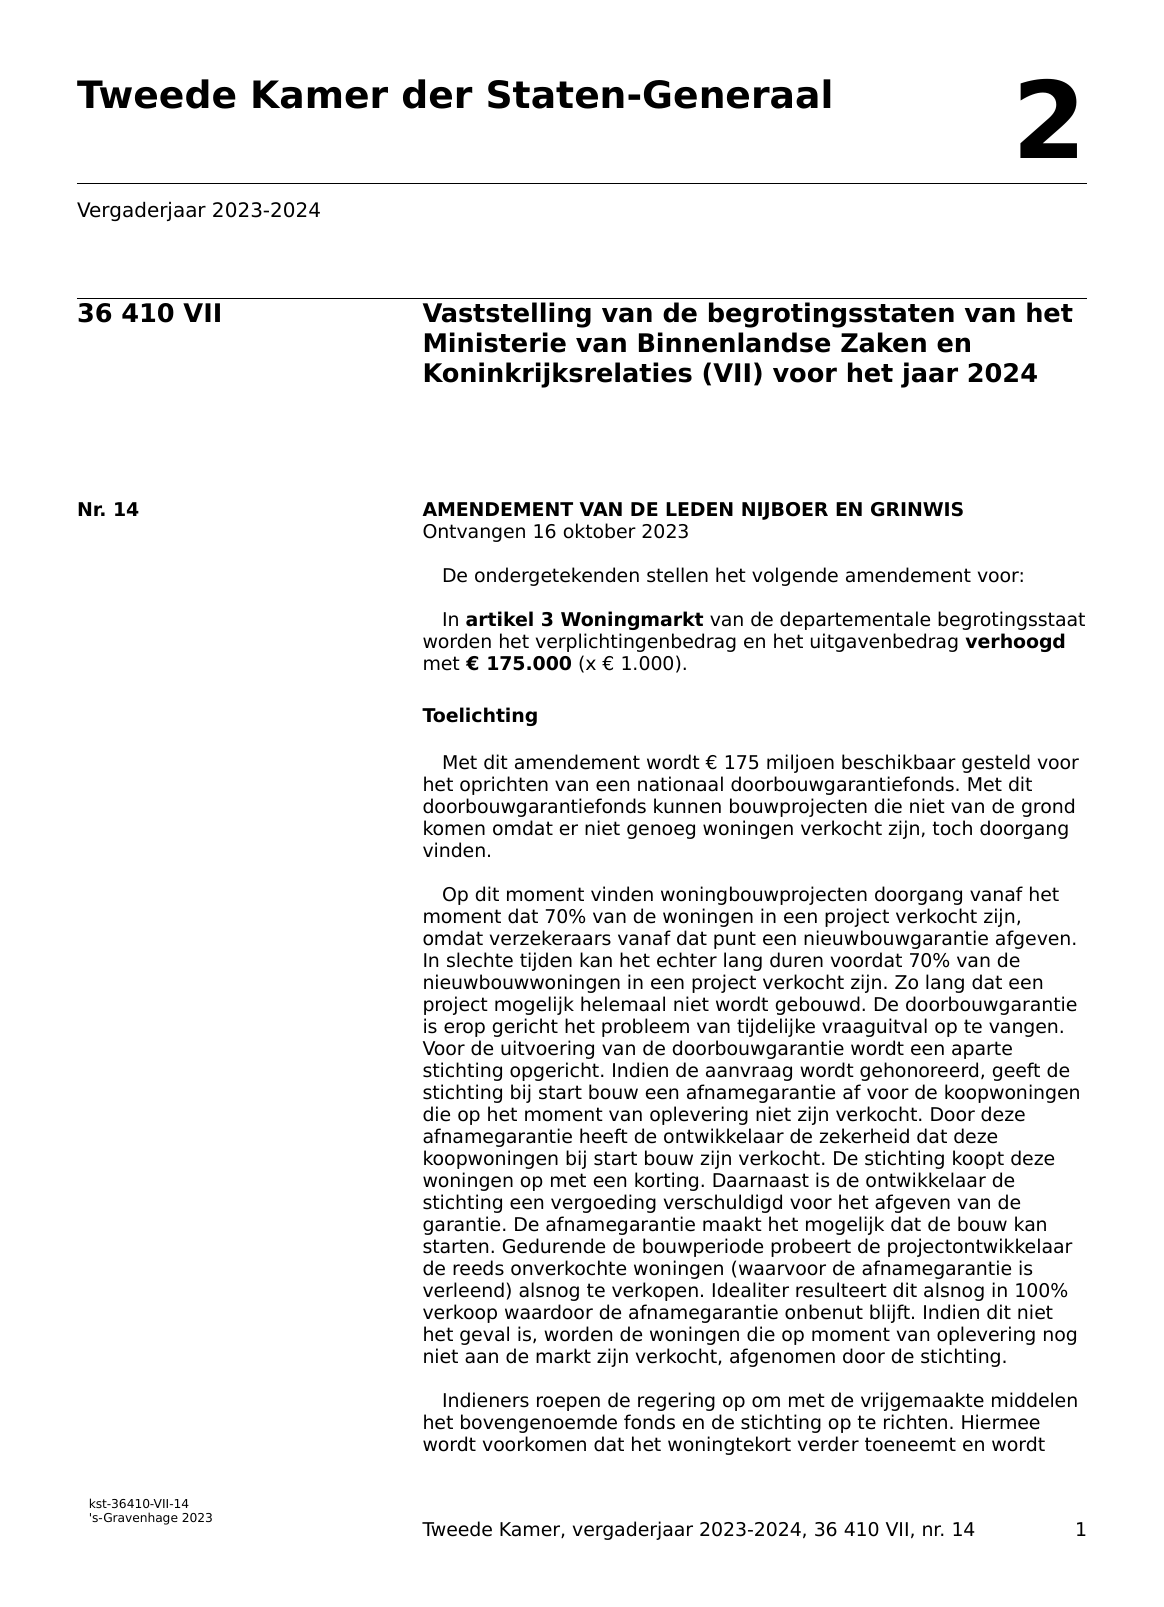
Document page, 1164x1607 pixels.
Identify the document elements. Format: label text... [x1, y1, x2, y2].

text Met dit amendement wordt € 175 miljoen beschikbaar gesteld voor het oprichten van een nationaal doorbouwgarantiefonds. Met dit doorbouwgarantiefonds kunnen bouwprojecten die niet van de grond komen omdat er niet genoeg woningen verkocht zijn, toch doorgang vinden. [422, 752, 1087, 862]
text De ondergetekenden stellen het volgende amendement voor: [422, 565, 1087, 587]
text kst-36410-VII-14 [88, 1497, 323, 1511]
text In artikel 3 Woningmarkt van de departementale begrotingsstaat worden het verplichtingenbedrag en het uitgavenbedrag verhoogd met € 175.000 (x € 1.000). [422, 609, 1087, 675]
subtitle Nr. 14 AMENDEMENT VAN DE LEDEN NIJBOER EN GRINWIS [77, 499, 1087, 521]
text Op dit moment vinden woningbouwprojecten doorgang vanaf het moment dat 70% van de woningen in een project verkocht zijn, omdat verzekeraars vanaf dat punt een nieuwbouwgarantie afgeven. In slechte tijden kan het echter lang duren voordat 70% van de nieuwbouwwoningen in een project verkocht zijn. Zo lang dat een project mogelijk helemaal niet wordt gebouwd. De doorbouwgarantie is erop gericht het probleem van tijdelijke vraaguitval op te vangen. Voor de uitvoering van de doorbouwgarantie wordt een aparte stichting opgericht. Indien de aanvraag wordt gehonoreerd, geeft de stichting bij start bouw een afnamegarantie af voor de koopwoningen die op het moment van oplevering niet zijn verkocht. Door deze afnamegarantie heeft de ontwikkelaar de zekerheid dat deze koopwoningen bij start bouw zijn verkocht. De stichting koopt deze woningen op met een korting. Daarnaast is de ontwikkelaar de stichting een vergoeding verschuldigd voor het afgeven van de garantie. De afnamegarantie maakt het mogelijk dat de bouw kan starten. Gedurende de bouwperiode probeert de projectontwikkelaar de reeds onverkochte woningen (waarvoor de afnamegarantie is verleend) alsnog te verkopen. Idealiter resulteert dit alsnog in 100% verkoop waardoor de afnamegarantie onbenut blijft. Indien dit niet het geval is, worden de woningen die op moment van oplevering nog niet aan de markt zijn verkocht, afgenomen door de stichting. [422, 884, 1087, 1368]
text Indieners roepen de regering op om met de vrijgemaakte middelen het bovengenoemde fonds en de stichting op te richten. Hiermee wordt voorkomen dat het woningtekort verder toeneemt en wordt [422, 1390, 1087, 1456]
table_cell Vergaderjaar 2023-2024 [77, 184, 1087, 298]
text Ontvangen 16 oktober 2023 [422, 521, 1087, 543]
subtitle 36 410 VII Vaststelling van de begrotingsstaten van het Ministerie van Binnenlandse Zaken en Koninkrijksrelaties (VII) voor het jaar 2024 [77, 299, 1087, 388]
text 's-Gravenhage 2023 [88, 1511, 323, 1525]
table_header Tweede Kamer der Staten-Generaal [77, 59, 886, 183]
subtitle Toelichting [422, 705, 1087, 727]
table_header 2 [886, 59, 1087, 183]
